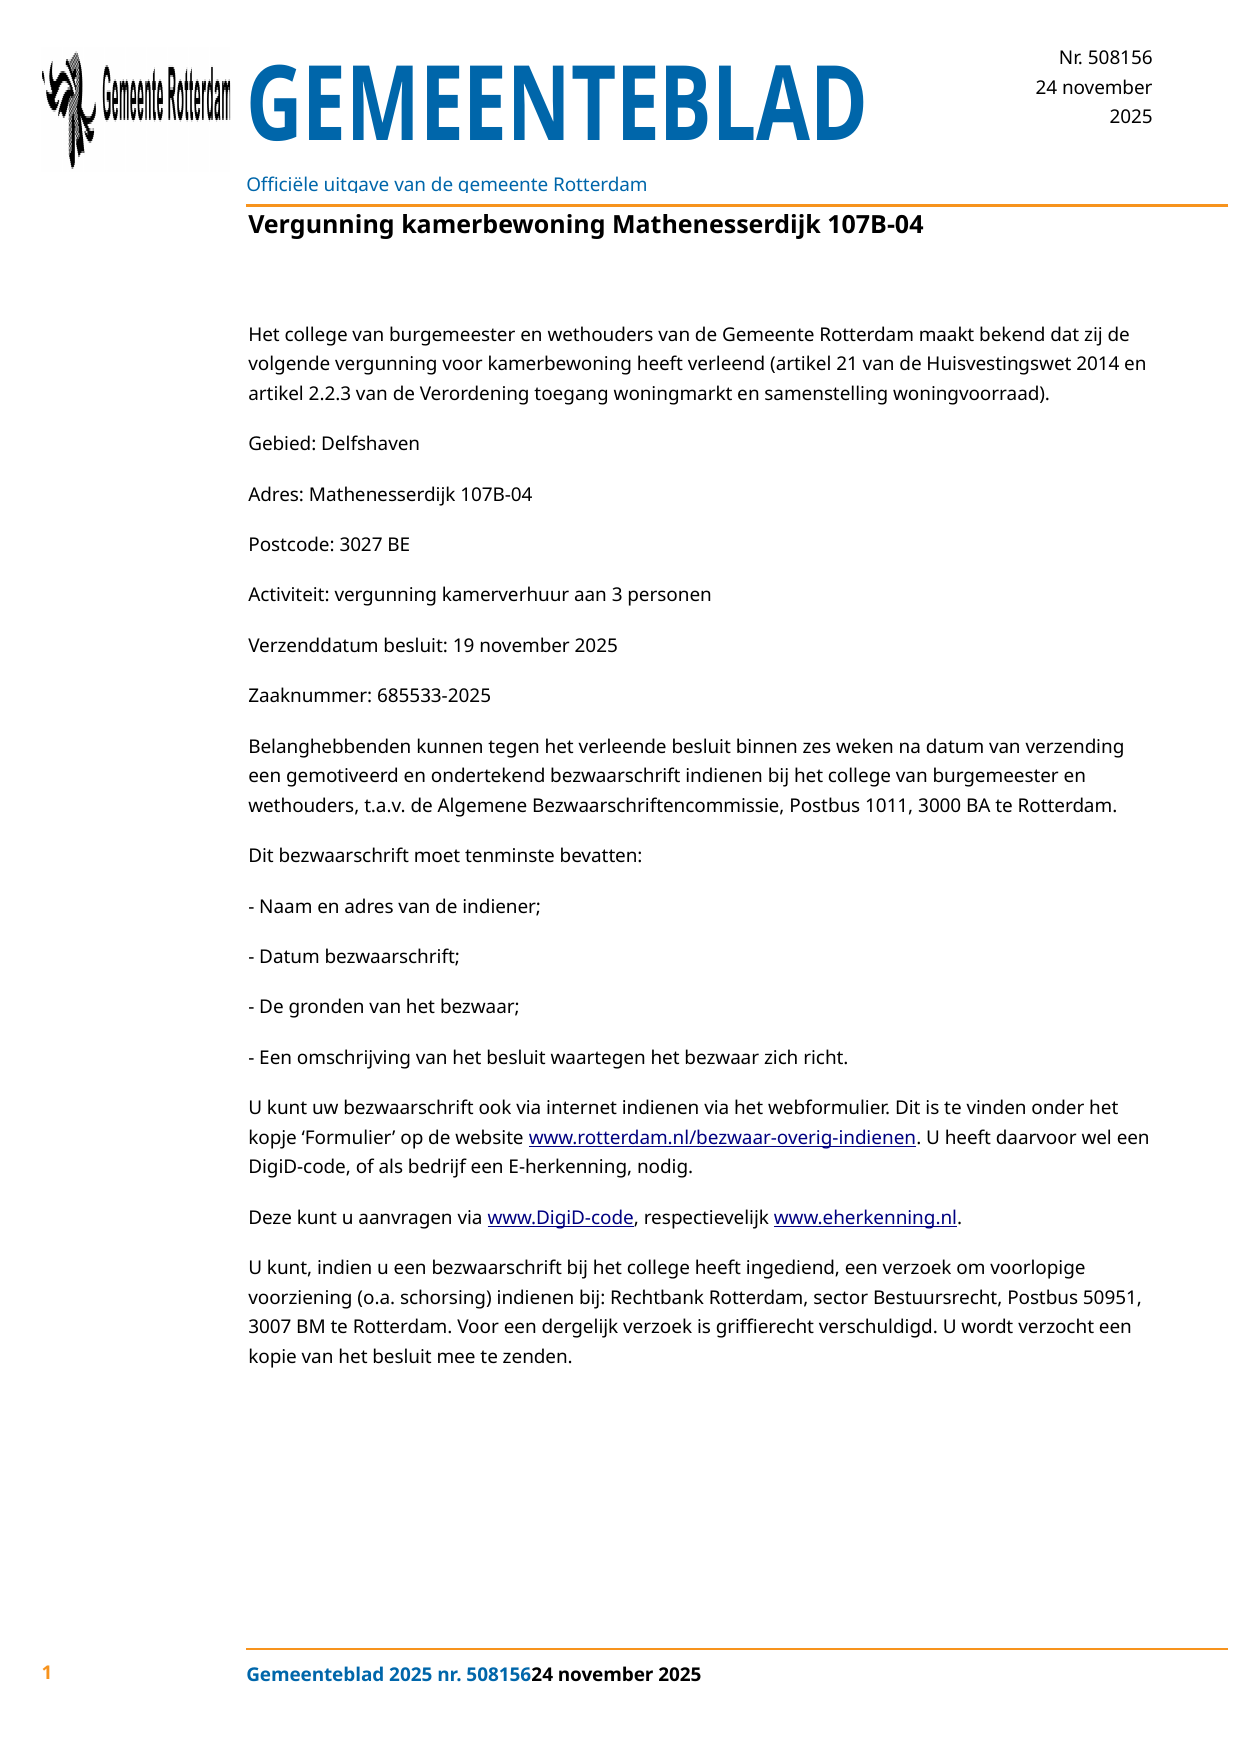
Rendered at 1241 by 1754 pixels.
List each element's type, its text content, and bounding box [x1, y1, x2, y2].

text U kunt uw bezwaarschrift ook via internet indienen via het webformulier. Dit is te vinden onder het kopje ‘Formulier’ op de website www.rotterdam.nl/bezwaar-overig-indienen. U heeft daarvoor wel een DigiD-code, of als bedrijf een E-herkenning, nodig. [248, 1094, 1152, 1179]
text Activiteit: vergunning kamerverhuur aan 3 personen [248, 582, 1152, 607]
text Deze kunt u aanvragen via www.DigiD-code, respectievelijk www.eherkenning.nl. [248, 1204, 1152, 1230]
text Adres: Mathenesserdijk 107B-04 [248, 481, 1152, 506]
text Postcode: 3027 BE [248, 531, 1152, 557]
text Dit bezwaarschrift moet tenminste bevatten: [248, 842, 1152, 868]
text Belanghebbenden kunnen tegen het verleende besluit binnen zes weken na datum van verzending een gemotiveerd en ondertekend bezwaarschrift indienen bij het college van burgemeester en wethouders, t.a.v. de Algemene Bezwaarschriftencommissie, Postbus 1011, 3000 BA te Rotterdam. [248, 733, 1152, 818]
text Zaaknummer: 685533-2025 [248, 682, 1152, 708]
text - Naam en adres van de indiener; [248, 893, 1152, 918]
text Het college van burgemeester en wethouders van de Gemeente Rotterdam maakt bekend dat zij de volgende vergunning voor kamerbewoning heeft verleend (artikel 21 van de Huisvestingswet 2014 en artikel 2.2.3 van de Verordening toegang woningmarkt en samenstelling woningvoorraad). [248, 321, 1152, 406]
text - Een omschrijving van het besluit waartegen het bezwaar zich richt. [248, 1044, 1152, 1070]
text - Datum bezwaarschrift; [248, 943, 1152, 969]
text U kunt, indien u een bezwaarschrift bij het college heeft ingediend, een verzoek om voorlopige voorziening (o.a. schorsing) indienen bij: Rechtbank Rotterdam, sector Bestuursrecht, Postbus 50951, 3007 BM te Rotterdam. Voor een dergelijk verzoek is griffierecht verschuldigd. U wordt verzocht een kopie van het besluit mee te zenden. [248, 1254, 1152, 1369]
text Vergunning kamerbewoning Mathenesserdijk 107B-04 [248, 207, 1152, 241]
text - De gronden van het bezwaar; [248, 994, 1152, 1019]
text Gebied: Delfshaven [248, 430, 1152, 456]
picture [41, 47, 231, 172]
text Verzenddatum besluit: 19 november 2025 [248, 632, 1152, 658]
